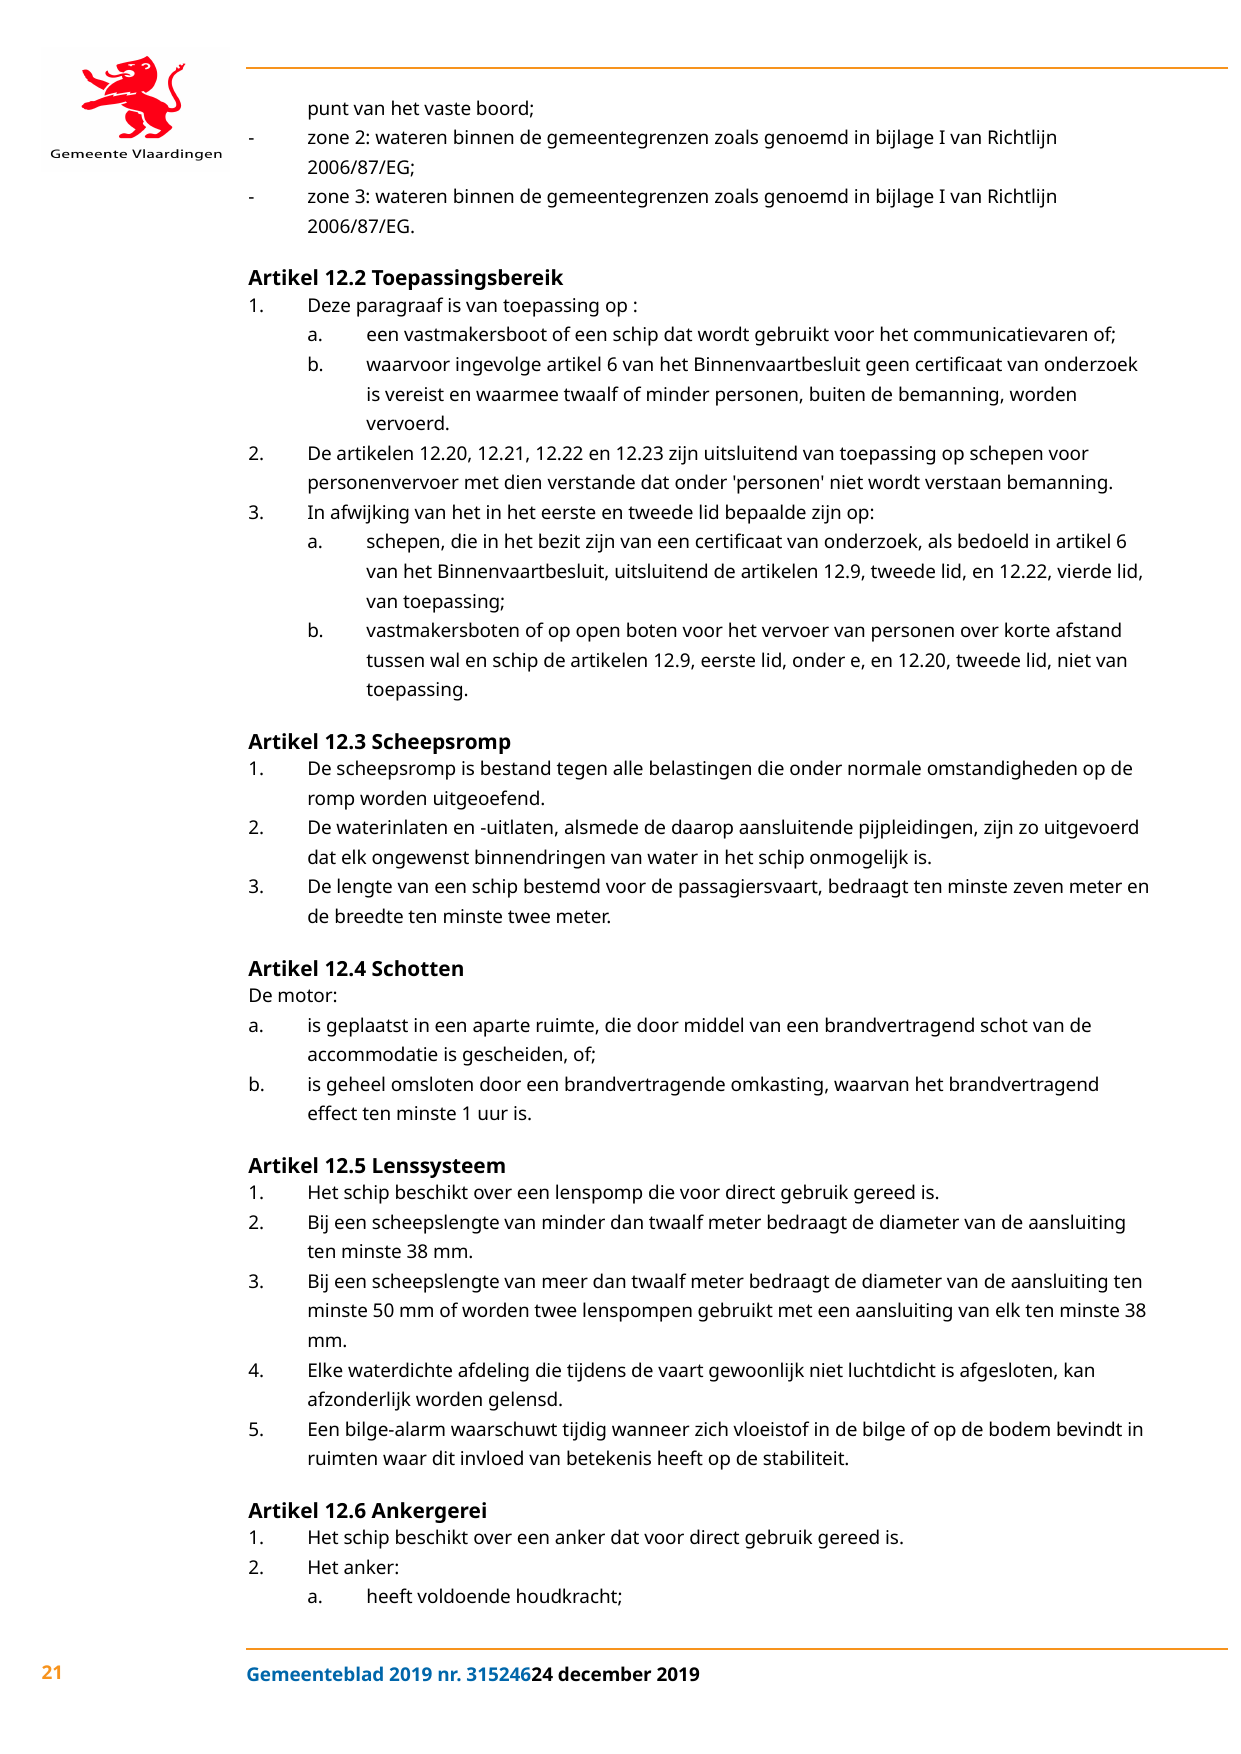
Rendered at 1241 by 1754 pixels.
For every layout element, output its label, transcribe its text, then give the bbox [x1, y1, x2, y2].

text Artikel 12.5 Lenssysteem [248, 1151, 1152, 1179]
list heeft voldoende houdkracht; [307, 1584, 1152, 1609]
list Het schip beschikt over een lenspomp die voor direct gebruik gereed is. [248, 1179, 1152, 1205]
list Elke waterdichte afdeling die tijdens de vaart gewoonlijk niet luchtdicht is afgesloten, kan afzonderlijk worden gelensd. [248, 1357, 1152, 1412]
list zone 3: wateren binnen de gemeentegrenzen zoals genoemd in bijlage I van Richtlijn 2006/87/EG. [248, 183, 1152, 239]
list waarvoor ingevolge artikel 6 van het Binnenvaartbesluit geen certificaat van onderzoek is vereist en waarmee twaalf of minder personen, buiten de bemanning, worden vervoerd. [307, 351, 1152, 436]
list schepen, die in het bezit zijn van een certificaat van onderzoek, als bedoeld in artikel 6 van het Binnenvaartbesluit, uitsluitend de artikelen 12.9, tweede lid, en 12.22, vierde lid, van toepassing; [307, 529, 1152, 613]
list De scheepsromp is bestand tegen alle belastingen die onder normale omstandigheden op de romp worden uitgeoefend. [248, 755, 1152, 811]
text Artikel 12.6 Ankergerei [248, 1496, 1152, 1524]
list een vastmakersboot of een schip dat wordt gebruikt voor het communicatievaren of; [307, 322, 1152, 347]
text Artikel 12.4 Schotten [248, 954, 1152, 982]
list Het schip beschikt over een anker dat voor direct gebruik gereed is. [248, 1524, 1152, 1550]
list is geheel omsloten door een brandvertragende omkasting, waarvan het brandvertragend effect ten minste 1 uur is. [248, 1071, 1152, 1126]
text Artikel 12.2 Toepassingsbereik [248, 263, 1152, 292]
list De artikelen 12.20, 12.21, 12.22 en 12.23 zijn uitsluitend van toepassing op schepen voor personenvervoer met dien verstande dat onder 'personen' niet wordt verstaan bemanning. [248, 440, 1152, 495]
list Het anker: [248, 1554, 1152, 1580]
list De waterinlaten en -uitlaten, alsmede de daarop aansluitende pijpleidingen, zijn zo uitgevoerd dat elk ongewenst binnendringen van water in het schip onmogelijk is. [248, 814, 1152, 870]
list In afwijking van het in het eerste en tweede lid bepaalde zijn op: [248, 499, 1152, 525]
list Bij een scheepslengte van meer dan twaalf meter bedraagt de diameter van de aansluiting ten minste 50 mm of worden twee lenspompen gebruikt met een aansluiting van elk ten minste 38 mm. [248, 1268, 1152, 1353]
list punt van het vaste boord; [248, 95, 1152, 121]
list Deze paragraaf is van toepassing op : [248, 292, 1152, 318]
list vastmakersboten of op open boten voor het vervoer van personen over korte afstand tussen wal en schip de artikelen 12.9, eerste lid, onder e, en 12.20, tweede lid, niet van toepassing. [307, 617, 1152, 702]
list is geplaatst in een aparte ruimte, die door middel van een brandvertragend schot van de accommodatie is gescheiden, of; [248, 1012, 1152, 1067]
text Artikel 12.3 Scheepsromp [248, 727, 1152, 755]
list De lengte van een schip bestemd voor de passagiersvaart, bedraagt ten minste zeven meter en de breedte ten minste twee meter. [248, 874, 1152, 929]
list Bij een scheepslengte van minder dan twaalf meter bedraagt de diameter van de aansluiting ten minste 38 mm. [248, 1209, 1152, 1264]
list zone 2: wateren binnen de gemeentegrenzen zoals genoemd in bijlage I van Richtlijn 2006/87/EG; [248, 124, 1152, 180]
list Een bilge-alarm waarschuwt tijdig wanneer zich vloeistof in de bilge of op de bodem bevindt in ruimten waar dit invloed van betekenis heeft op de stabiliteit. [248, 1416, 1152, 1471]
text De motor: [248, 982, 1152, 1008]
picture [41, 47, 231, 172]
